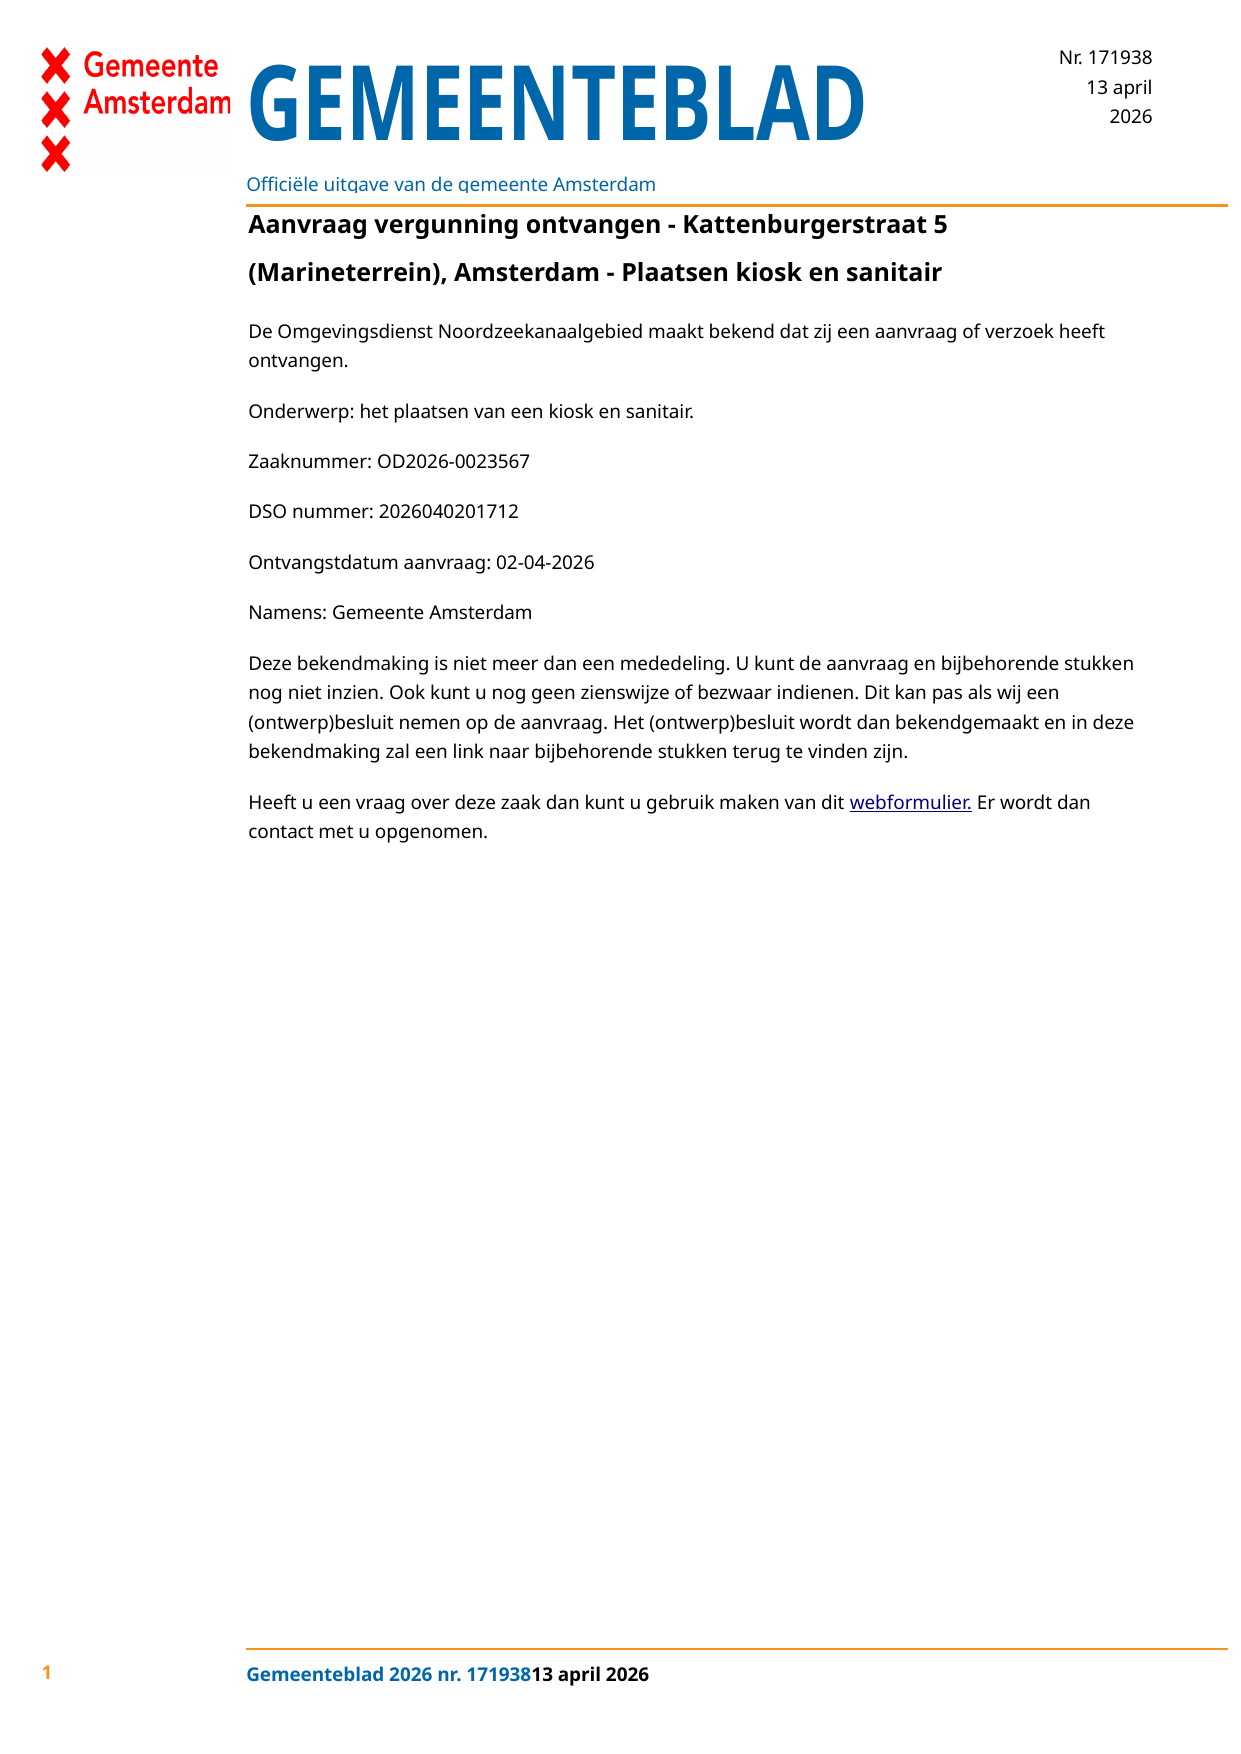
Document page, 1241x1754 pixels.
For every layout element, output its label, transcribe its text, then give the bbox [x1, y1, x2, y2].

picture [41, 47, 231, 172]
text Ontvangstdatum aanvraag: 02-04-2026 [248, 549, 1152, 575]
text Deze bekendmaking is niet meer dan een mededeling. U kunt de aanvraag en bijbehorende stukken nog niet inzien. Ook kunt u nog geen zienswijze of bezwaar indienen. Dit kan pas als wij een (ontwerp)besluit nemen op de aanvraag. Het (ontwerp)besluit wordt dan bekendgemaakt en in deze bekendmaking zal een link naar bijbehorende stukken terug te vinden zijn. [248, 650, 1152, 764]
text Heeft u een vraag over deze zaak dan kunt u gebruik maken van dit webformulier. Er wordt dan contact met u opgenomen. [248, 789, 1152, 844]
text De Omgevingsdienst Noordzeekanaalgebied maakt bekend dat zij een aanvraag of verzoek heeft ontvangen. [248, 318, 1152, 373]
text Aanvraag vergunning ontvangen - Kattenburgerstraat 5 (Marineterrein), Amsterdam - Plaatsen kiosk en sanitair [248, 207, 1152, 288]
text DSO nummer: 2026040201712 [248, 499, 1152, 524]
text Namens: Gemeente Amsterdam [248, 599, 1152, 625]
text Onderwerp: het plaatsen van een kiosk en sanitair. [248, 398, 1152, 424]
text Zaaknummer: OD2026-0023567 [248, 448, 1152, 474]
